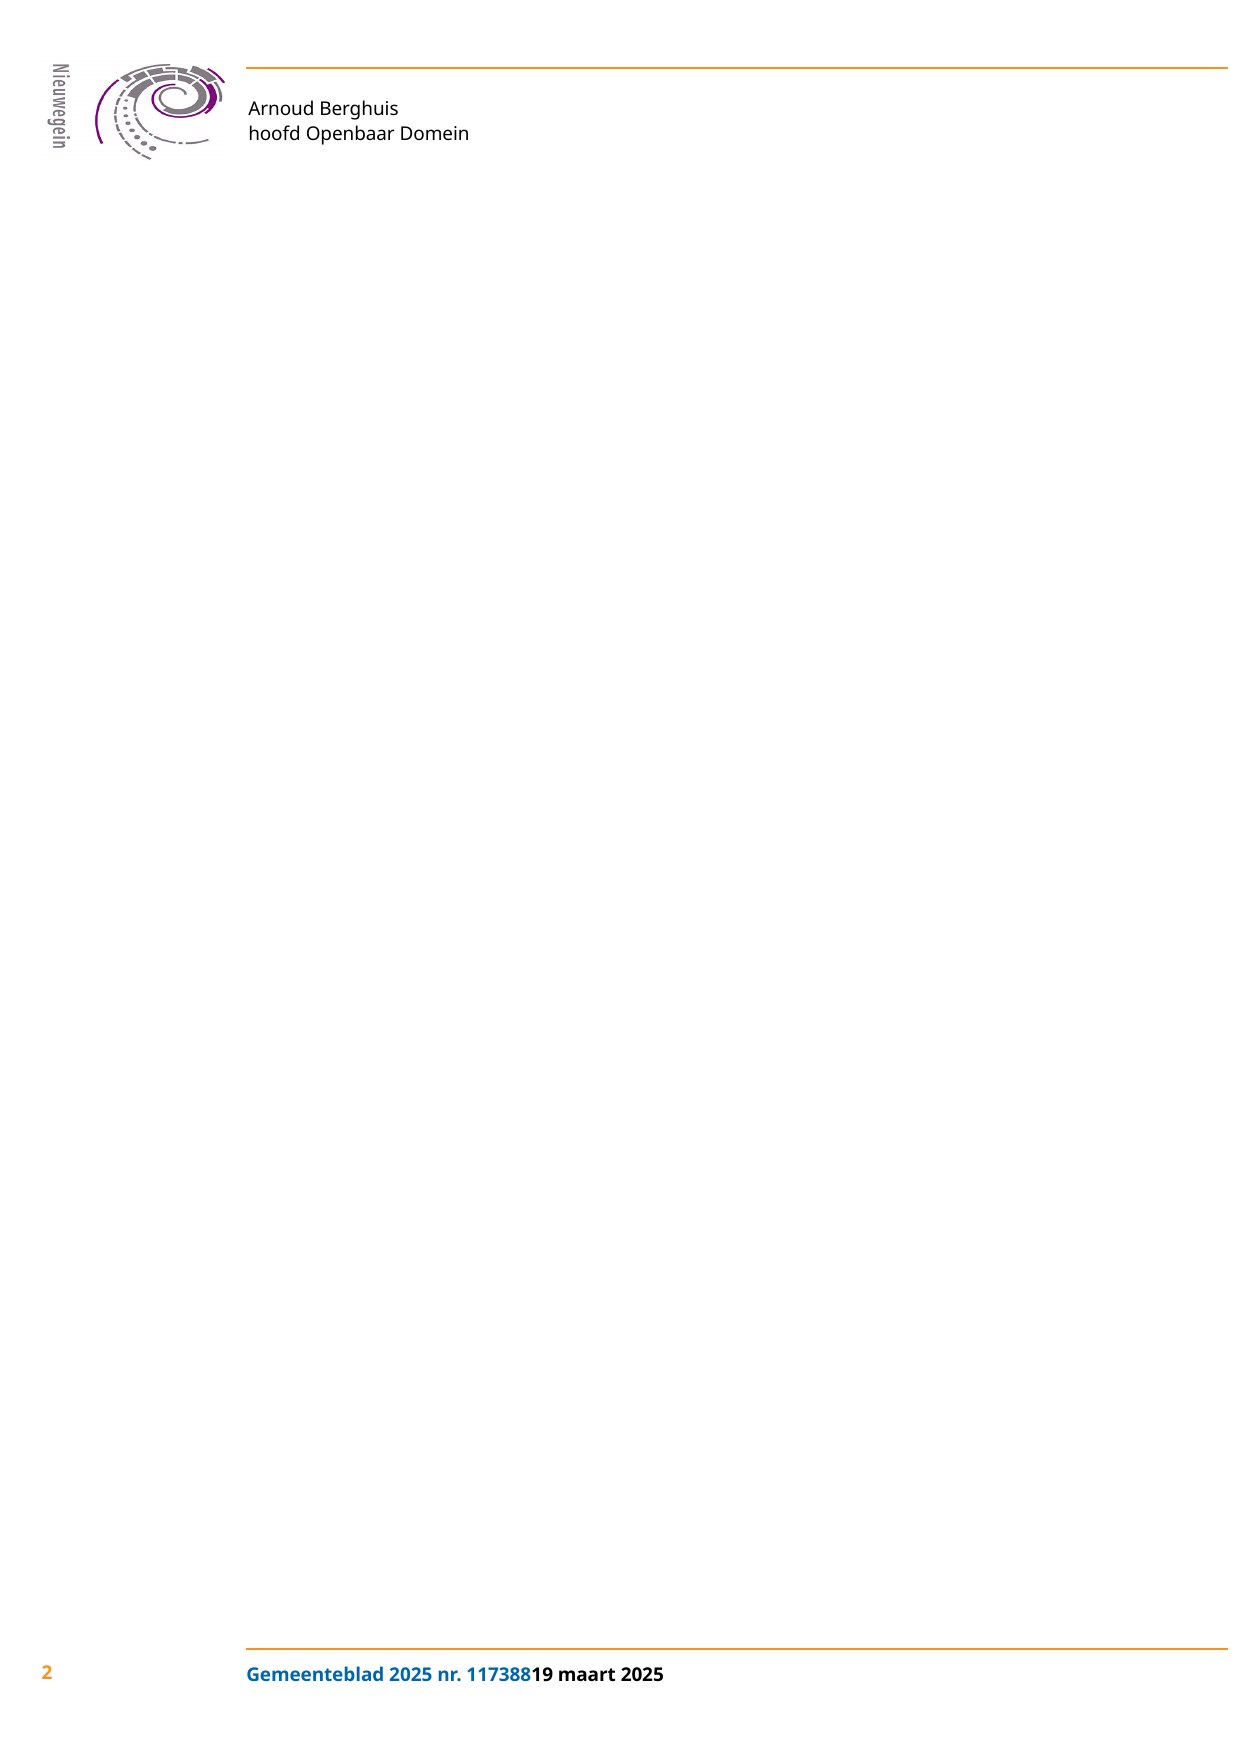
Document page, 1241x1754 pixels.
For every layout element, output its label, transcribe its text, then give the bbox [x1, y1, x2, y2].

picture [41, 47, 231, 172]
text Arnoud Berghuis [248, 95, 1152, 121]
text hoofd Openbaar Domein [248, 121, 1152, 146]
